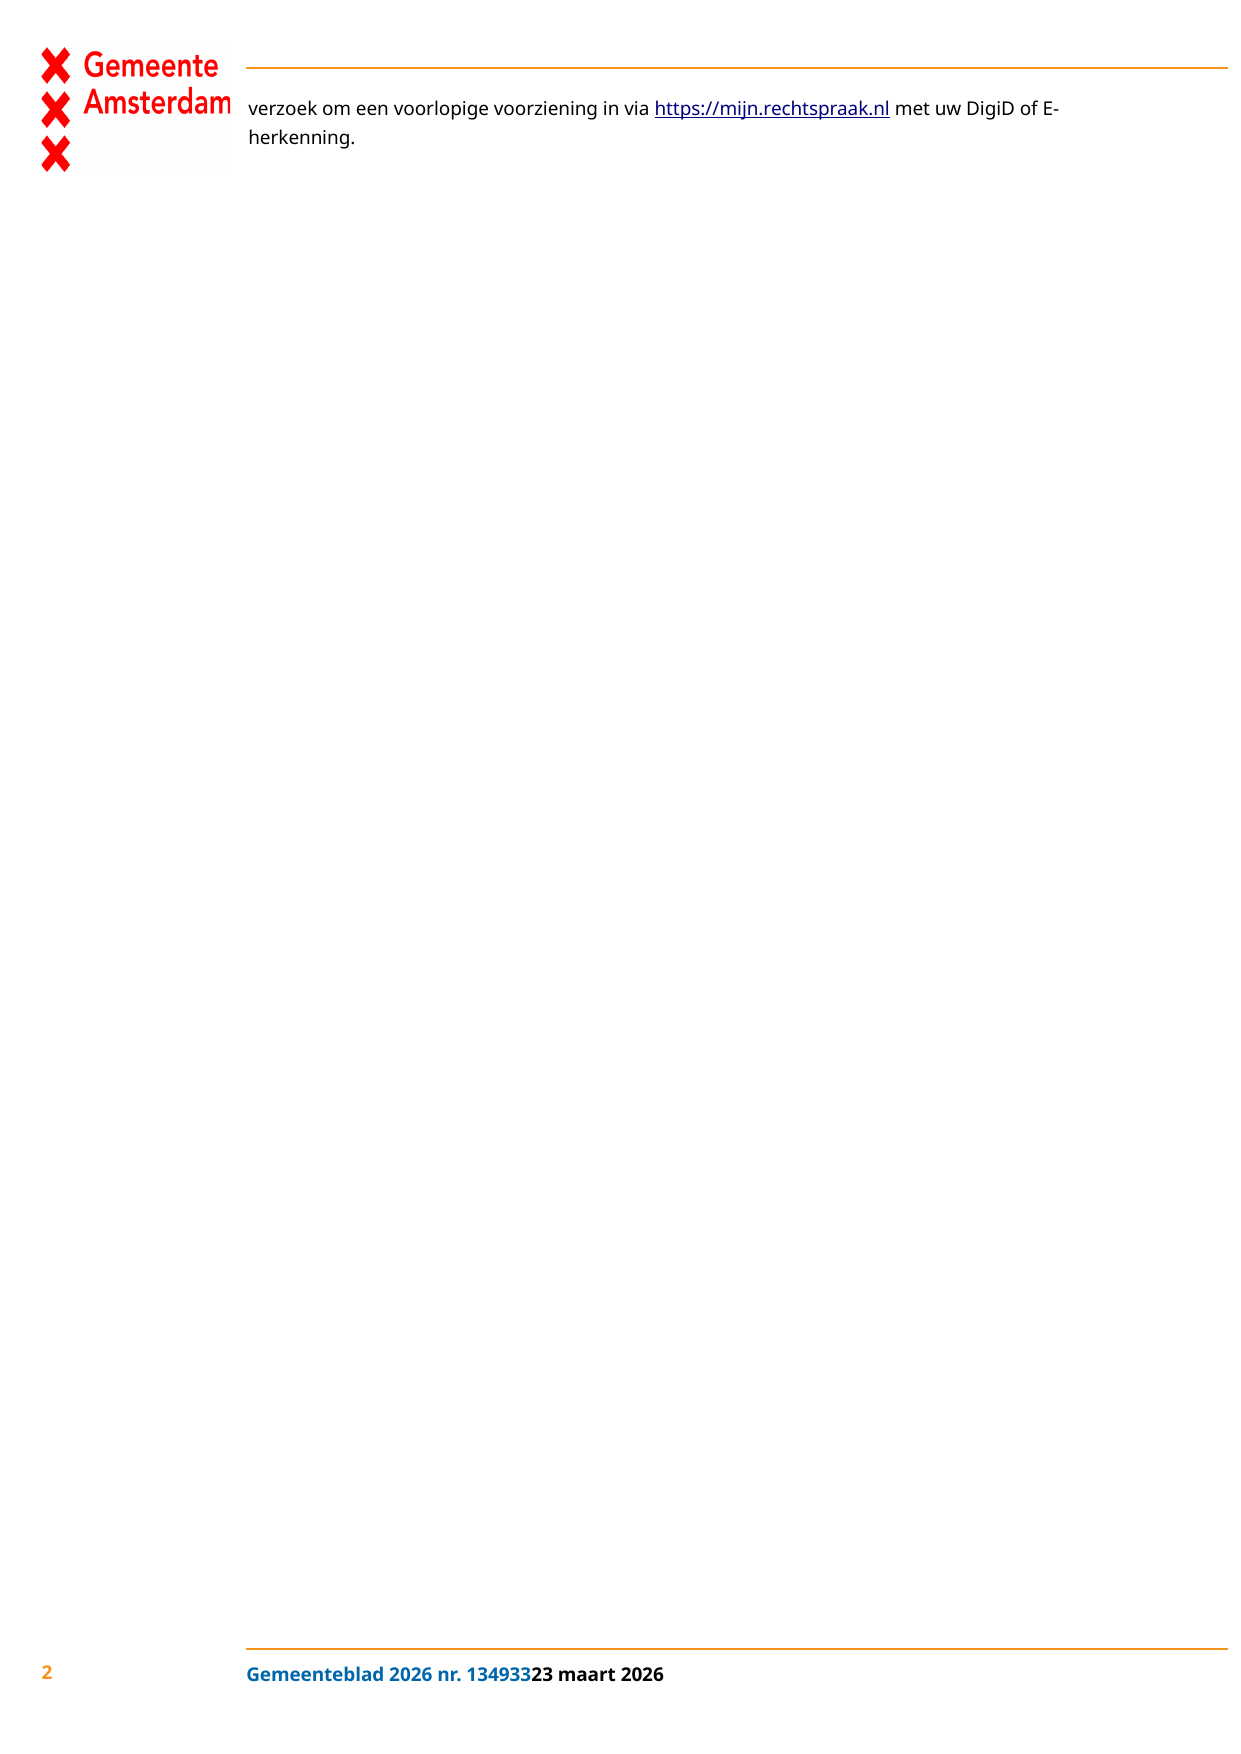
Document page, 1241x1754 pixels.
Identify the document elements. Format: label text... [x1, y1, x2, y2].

text verzoek om een voorlopige voorziening in via https://mijn.rechtspraak.nl met uw DigiD of E-herkenning. [248, 95, 1152, 150]
picture [41, 47, 231, 172]
